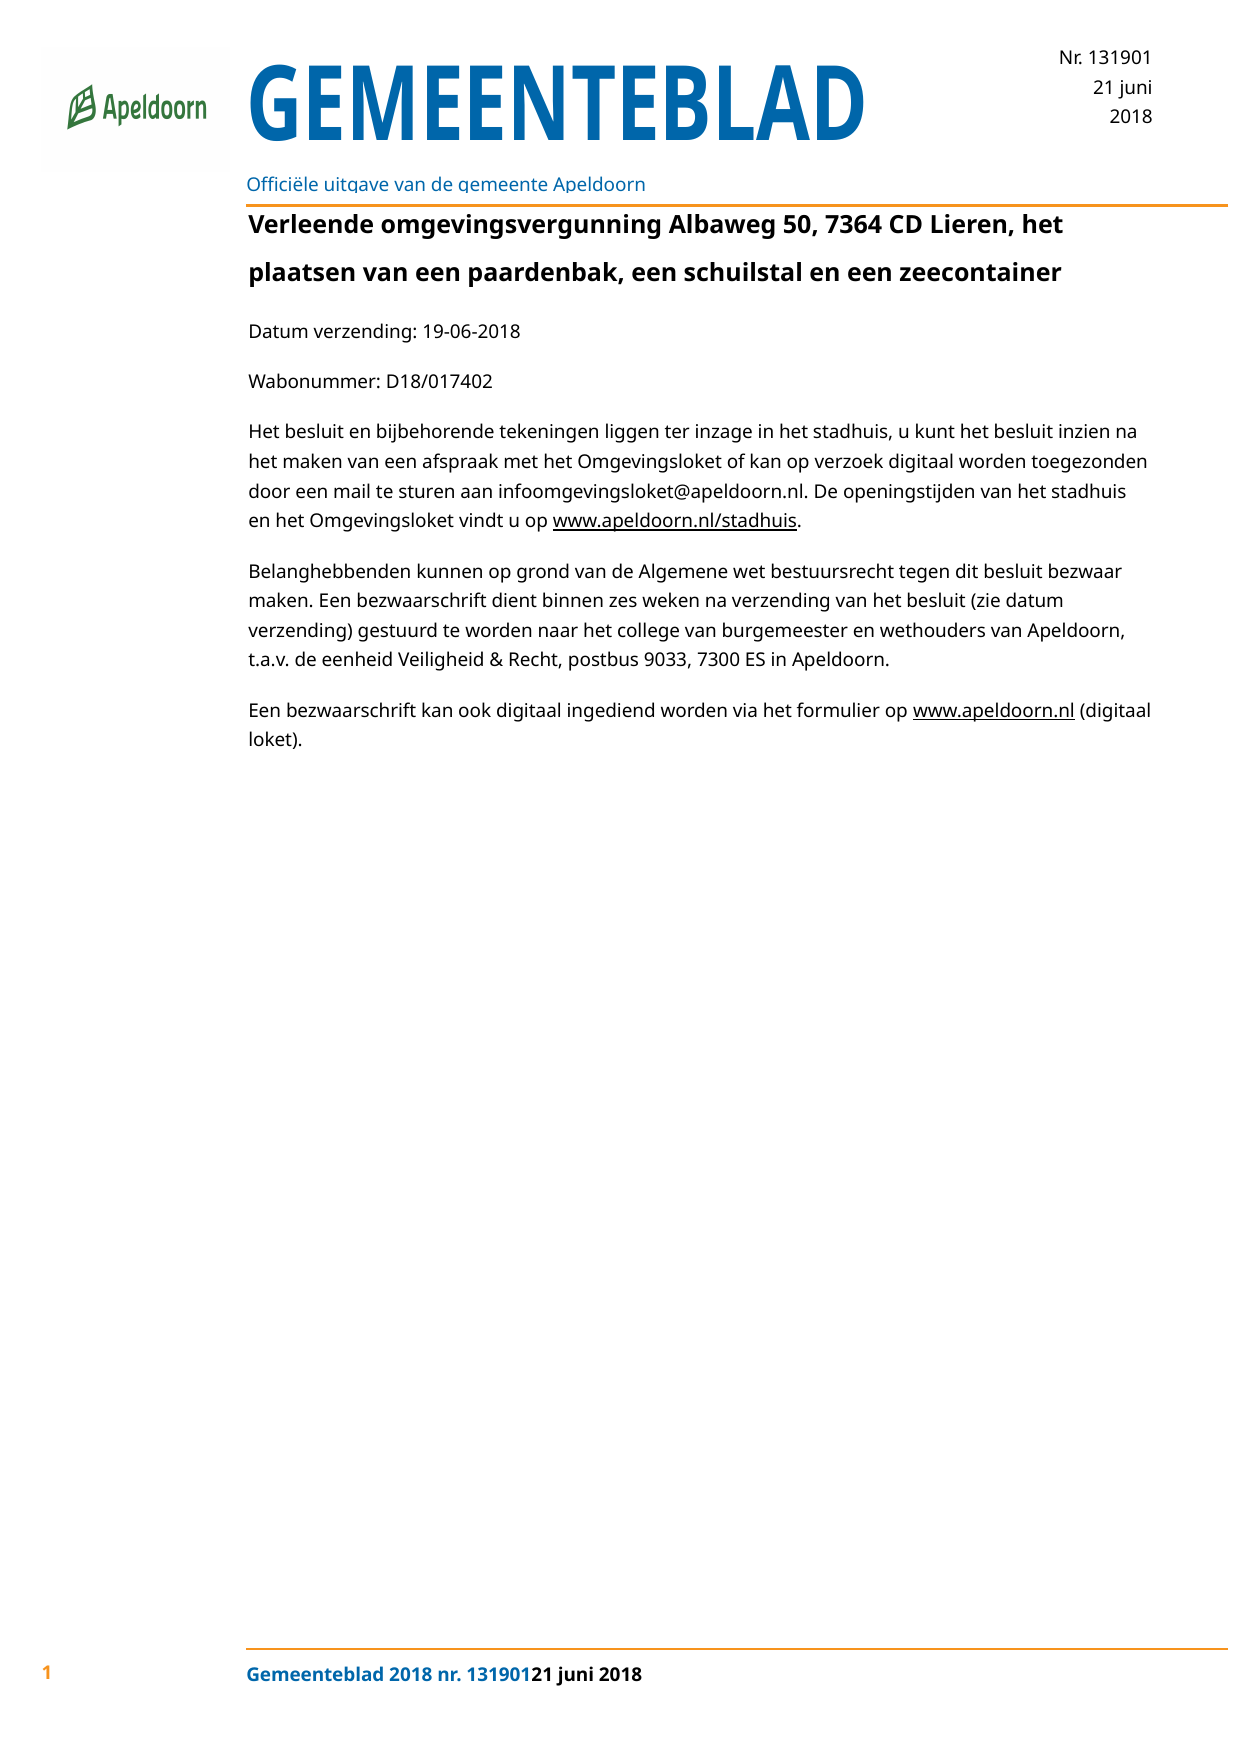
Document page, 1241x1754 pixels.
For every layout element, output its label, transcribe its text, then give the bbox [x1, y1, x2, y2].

text Belanghebbenden kunnen op grond van de Algemene wet bestuursrecht tegen dit besluit bezwaar maken. Een bezwaarschrift dient binnen zes weken na verzending van het besluit (zie datum verzending) gestuurd te worden naar het college van burgemeester en wethouders van Apeldoorn, t.a.v. de eenheid Veiligheid & Recht, postbus 9033, 7300 ES in Apeldoorn. [248, 558, 1152, 672]
text Een bezwaarschrift kan ook digitaal ingediend worden via het formulier op www.apeldoorn.nl (digitaal loket). [248, 697, 1152, 752]
text Wabonummer: D18/017402 [248, 368, 1152, 394]
text Het besluit en bijbehorende tekeningen liggen ter inzage in het stadhuis, u kunt het besluit inzien na het maken van een afspraak met het Omgevingsloket of kan op verzoek digitaal worden toegezonden door een mail te sturen aan infoomgevingsloket@apeldoorn.nl. De openingstijden van het stadhuis en het Omgevingsloket vindt u op www.apeldoorn.nl/stadhuis. [248, 419, 1152, 533]
picture [41, 47, 231, 172]
text Datum verzending: 19-06-2018 [248, 318, 1152, 344]
text Verleende omgevingsvergunning Albaweg 50, 7364 CD Lieren, het plaatsen van een paardenbak, een schuilstal en een zeecontainer [248, 207, 1152, 288]
